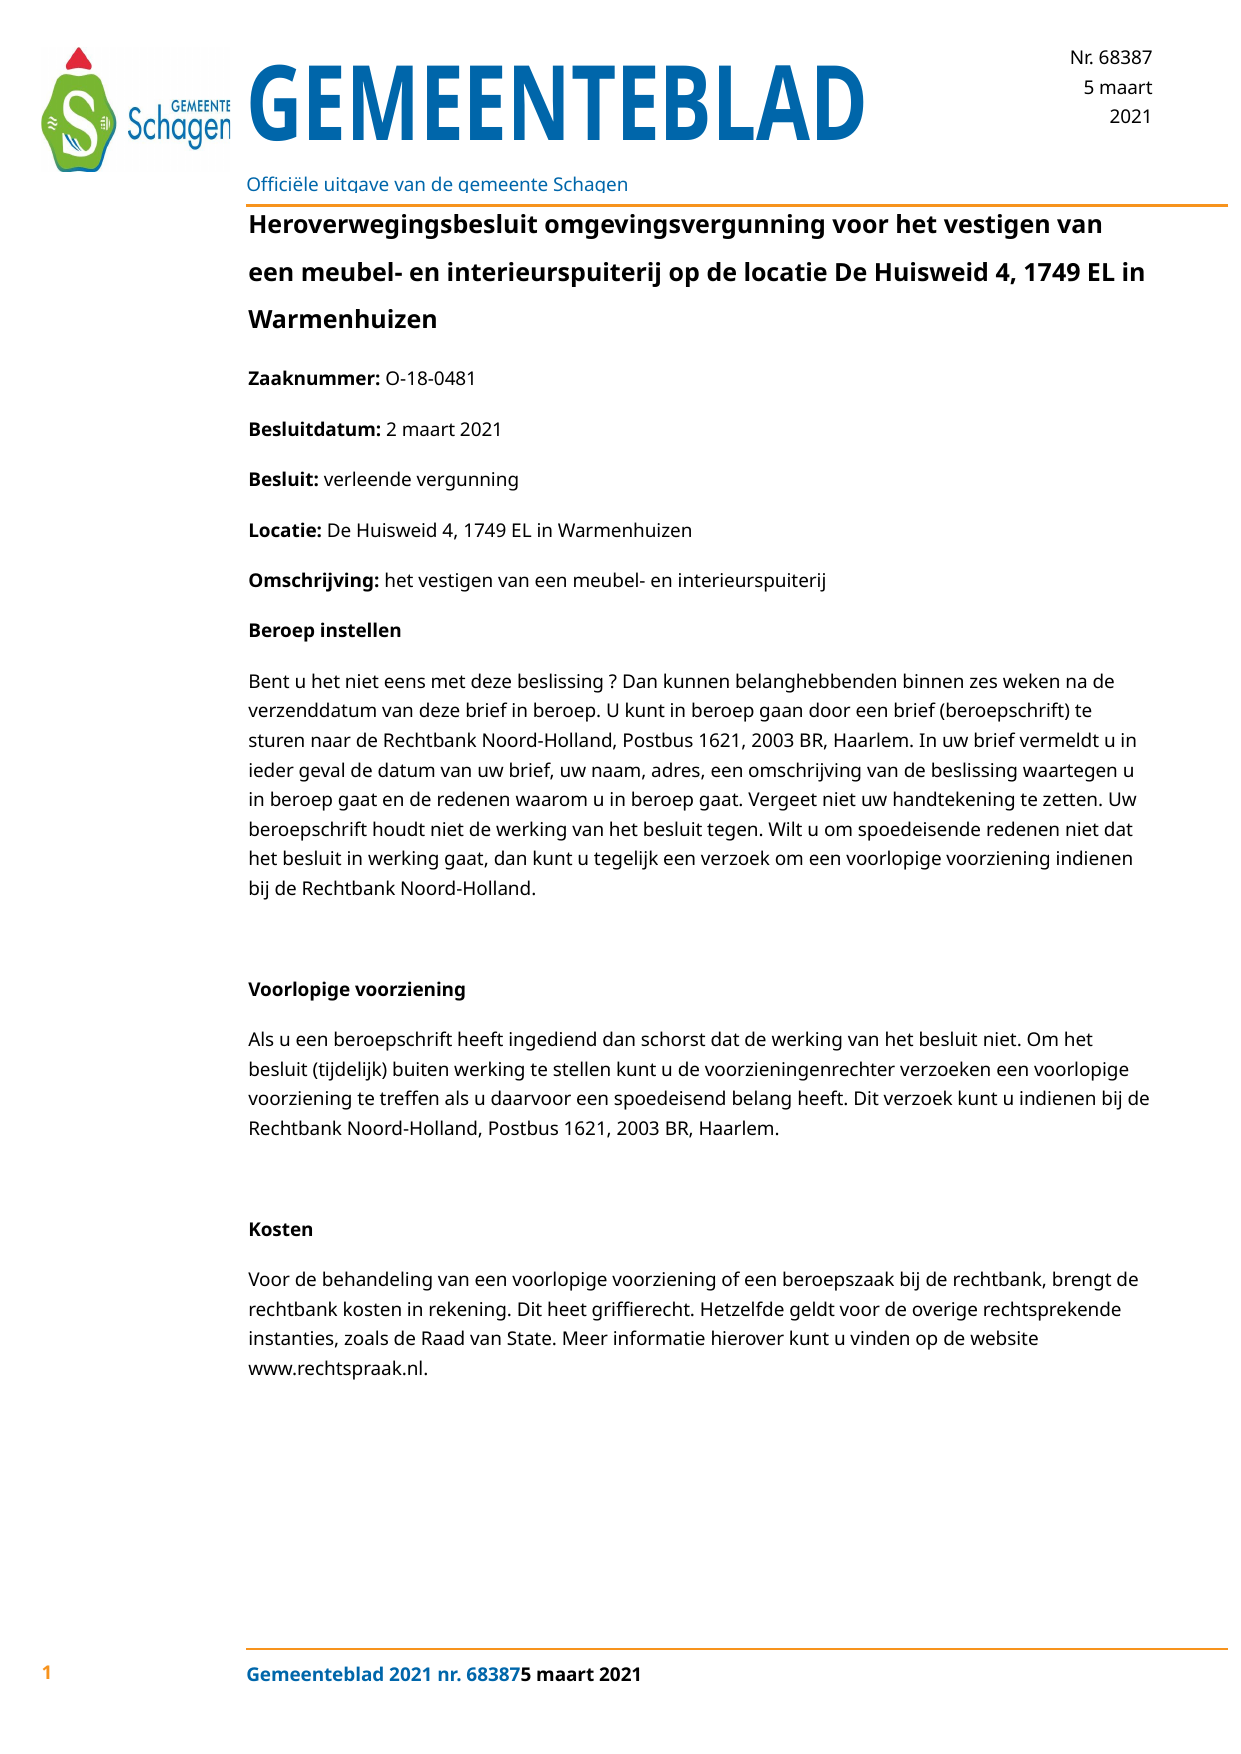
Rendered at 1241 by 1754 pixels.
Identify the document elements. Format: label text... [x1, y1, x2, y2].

text Locatie: De Huisweid 4, 1749 EL in Warmenhuizen [248, 517, 1152, 542]
text Besluitdatum: 2 maart 2021 [248, 416, 1152, 442]
text Omschrijving: het vestigen van een meubel- en interieurspuiterij [248, 567, 1152, 593]
text Beroep instellen [248, 618, 1152, 643]
text Kosten [248, 1216, 1152, 1242]
text Voorlopige voorziening [248, 976, 1152, 1002]
picture [41, 47, 231, 172]
text Zaaknummer: O-18-0481 [248, 366, 1152, 391]
text Als u een beroepschrift heeft ingediend dan schorst dat de werking van het besluit niet. Om het besluit (tijdelijk) buiten werking te stellen kunt u de voorzieningenrechter verzoeken een voorlopige voorziening te treffen als u daarvoor een spoedeisend belang heeft. Dit verzoek kunt u indienen bij de Rechtbank Noord-Holland, Postbus 1621, 2003 BR, Haarlem. [248, 1026, 1152, 1141]
text Besluit: verleende vergunning [248, 466, 1152, 492]
text Heroverwegingsbesluit omgevingsvergunning voor het vestigen van een meubel- en interieurspuiterij op de locatie De Huisweid 4, 1749 EL in Warmenhuizen [248, 207, 1152, 336]
text Bent u het niet eens met deze beslissing ? Dan kunnen belanghebbenden binnen zes weken na de verzenddatum van deze brief in beroep. U kunt in beroep gaan door een brief (beroepschrift) te sturen naar de Rechtbank Noord-Holland, Postbus 1621, 2003 BR, Haarlem. In uw brief vermeldt u in ieder geval de datum van uw brief, uw naam, adres, een omschrijving van de beslissing waartegen u in beroep gaat en de redenen waarom u in beroep gaat. Vergeet niet uw handtekening te zetten. Uw beroepschrift houdt niet de werking van het besluit tegen. Wilt u om spoedeisende redenen niet dat het besluit in werking gaat, dan kunt u tegelijk een verzoek om een voorlopige voorziening indienen bij de Rechtbank Noord-Holland. [248, 668, 1152, 901]
text Voor de behandeling van een voorlopige voorziening of een beroepszaak bij de rechtbank, brengt de rechtbank kosten in rekening. Dit heet griffierecht. Hetzelfde geldt voor de overige rechtsprekende instanties, zoals de Raad van State. Meer informatie hierover kunt u vinden op de website www.rechtspraak.nl. [248, 1266, 1152, 1381]
